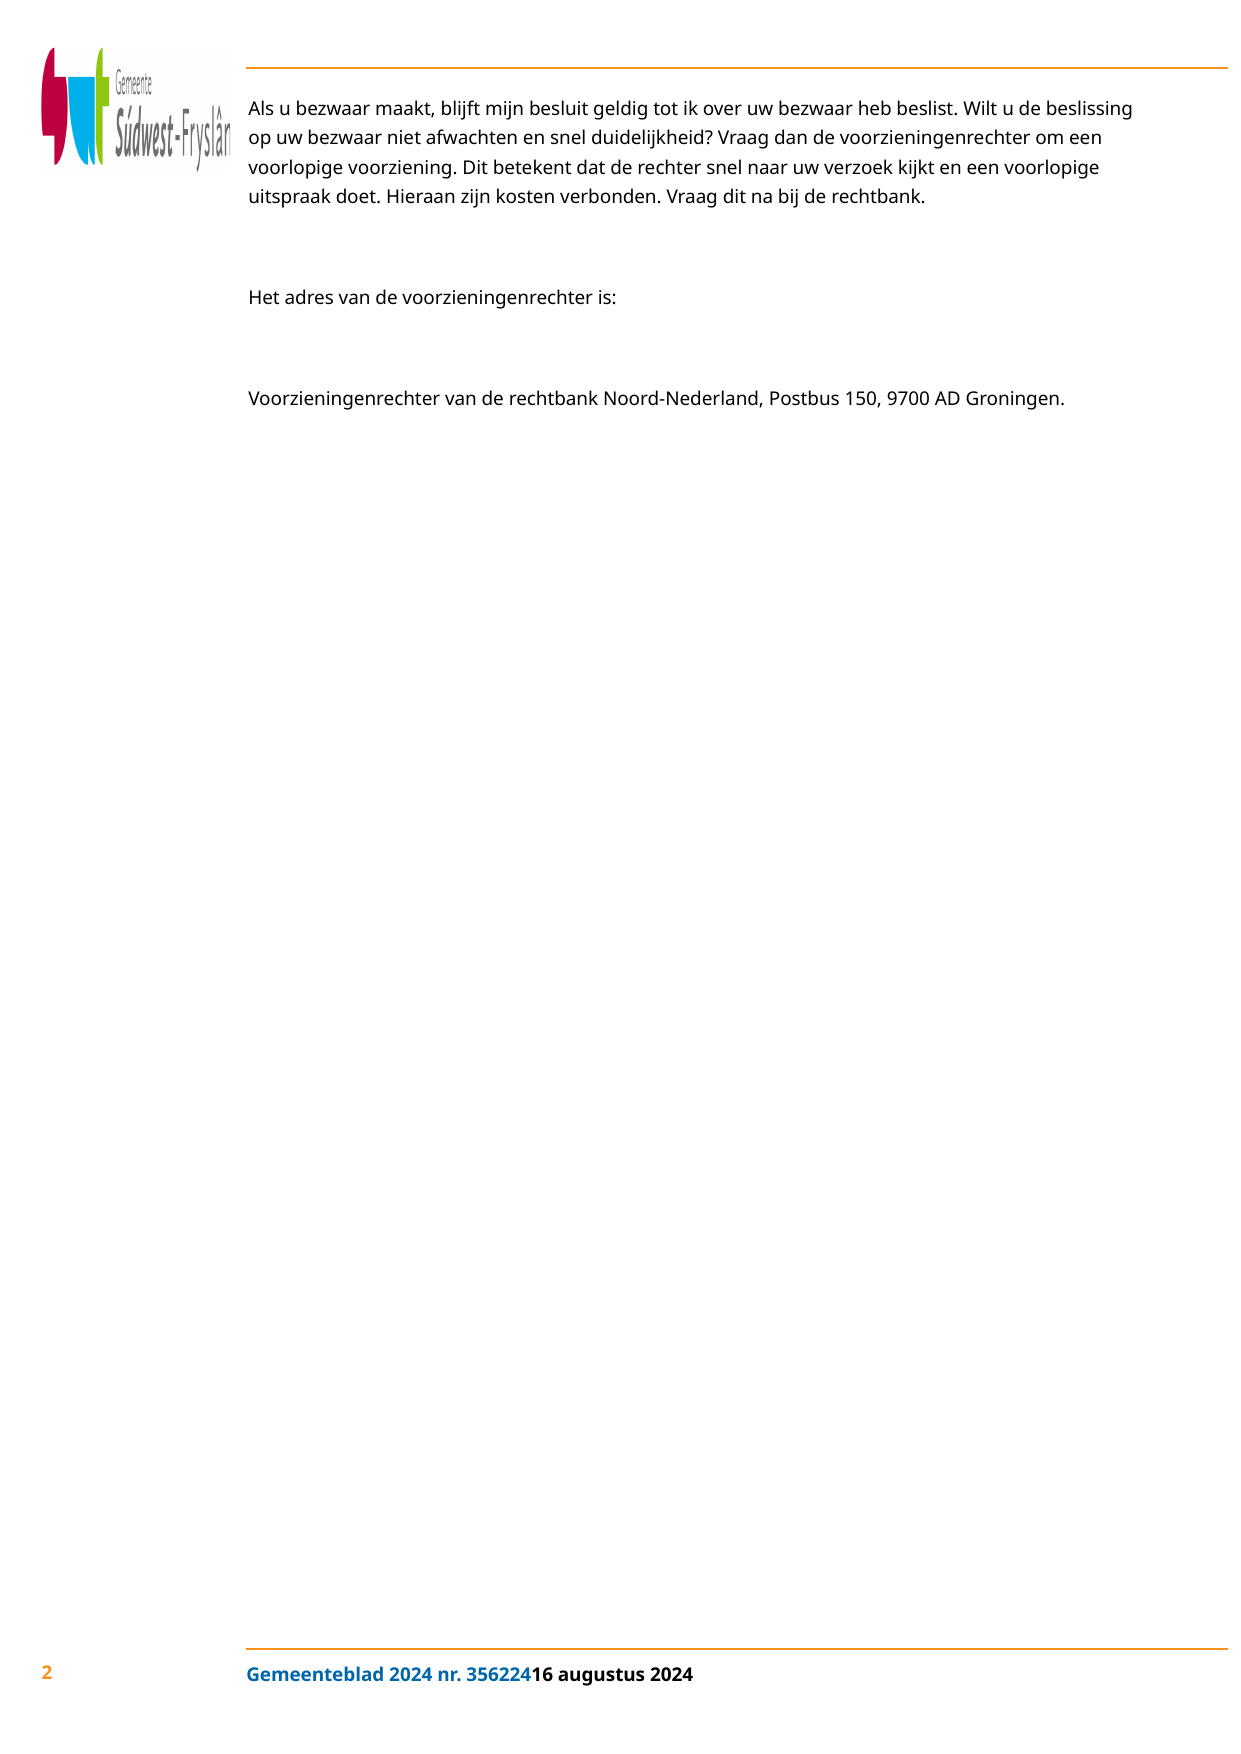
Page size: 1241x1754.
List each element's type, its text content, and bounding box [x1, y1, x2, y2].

text Het adres van de voorzieningenrechter is: [248, 284, 1152, 310]
text Voorzieningenrechter van de rechtbank Noord-Nederland, Postbus 150, 9700 AD Groningen. [248, 385, 1152, 411]
text Als u bezwaar maakt, blijft mijn besluit geldig tot ik over uw bezwaar heb beslist. Wilt u de beslissing op uw bezwaar niet afwachten en snel duidelijkheid? Vraag dan de voorzieningenrechter om een voorlopige voorziening. Dit betekent dat de rechter snel naar uw verzoek kijkt en een voorlopige uitspraak doet. Hieraan zijn kosten verbonden. Vraag dit na bij de rechtbank. [248, 95, 1152, 209]
picture [41, 47, 231, 172]
